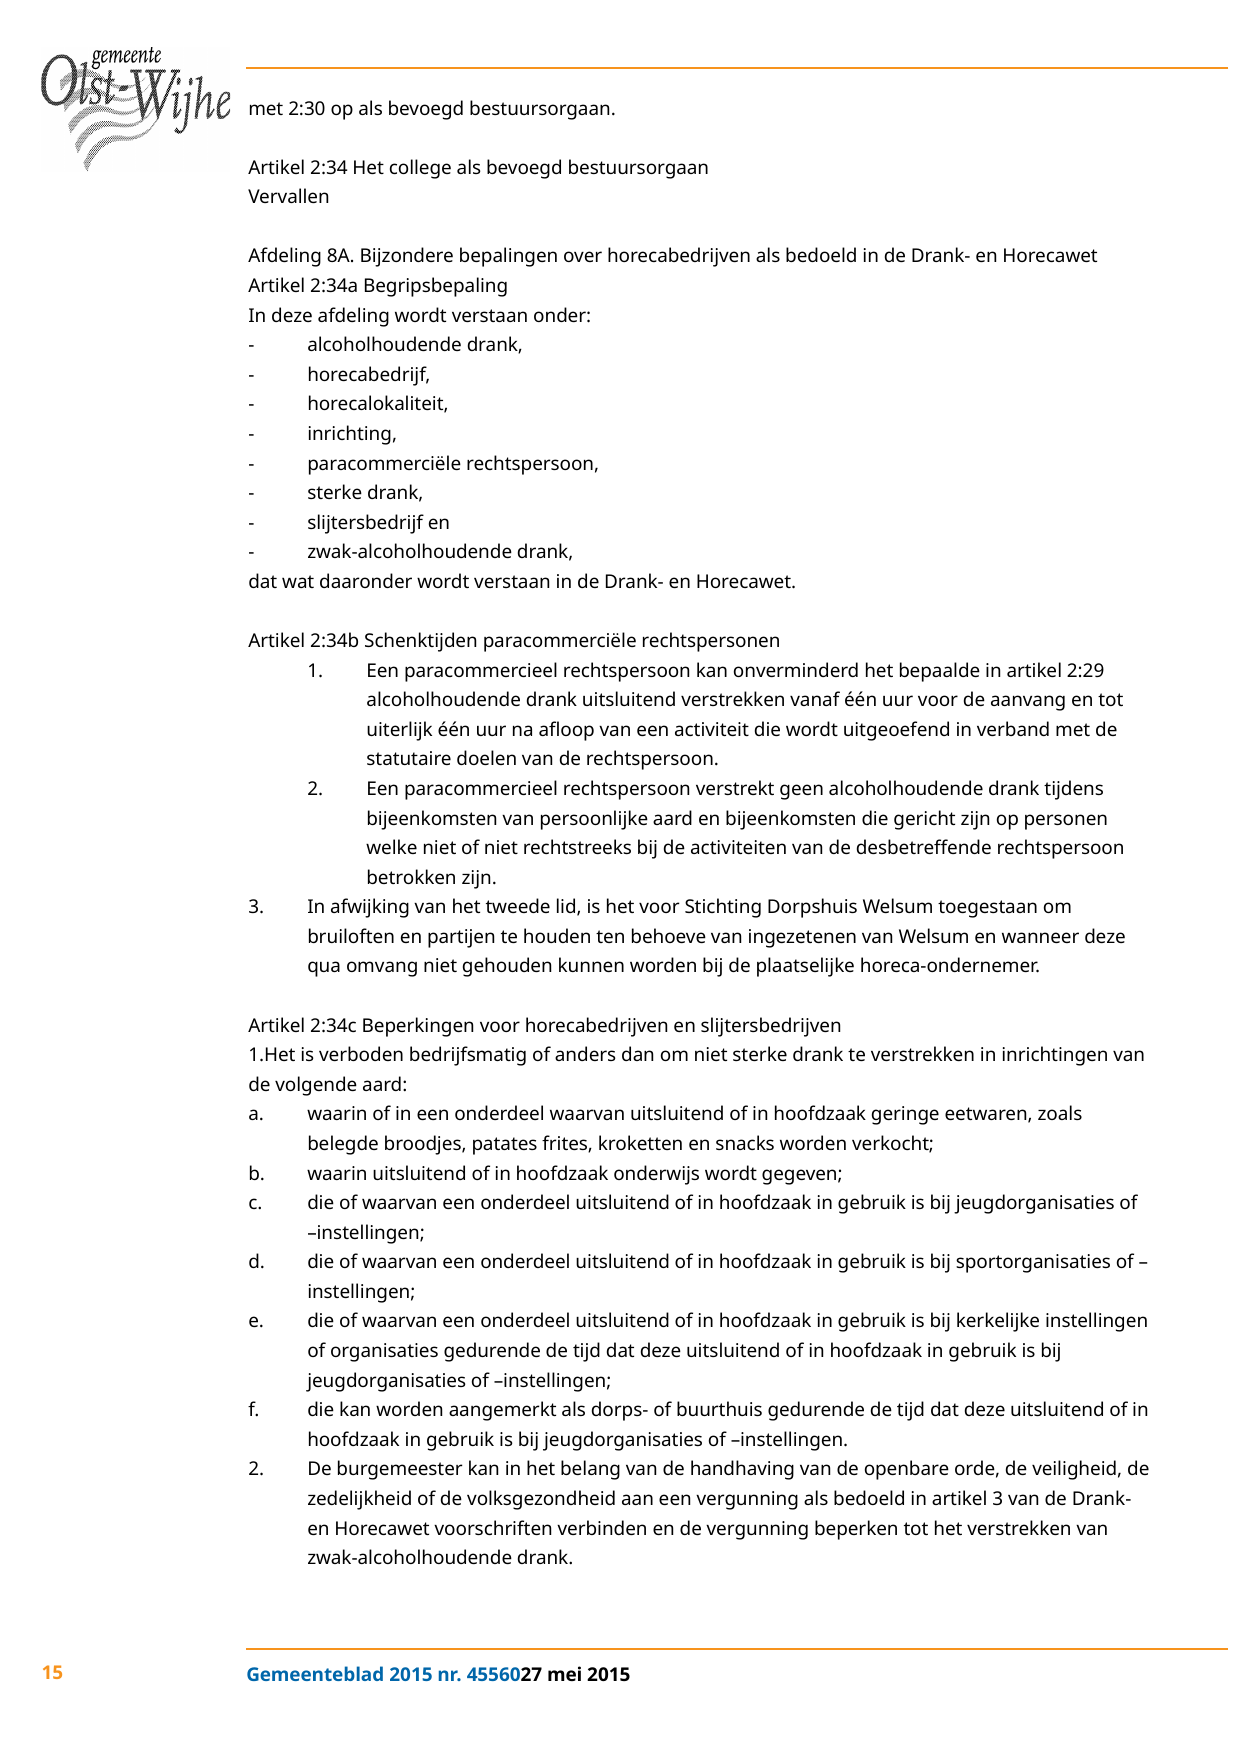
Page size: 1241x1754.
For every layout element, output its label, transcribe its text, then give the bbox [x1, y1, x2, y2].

list Een paracommercieel rechtspersoon kan onverminderd het bepaalde in artikel 2:29 alcoholhoudende drank uitsluitend verstrekken vanaf één uur voor de aanvang en tot uiterlijk één uur na afloop van een activiteit die wordt uitgeoefend in verband met de statutaire doelen van de rechtspersoon. [307, 657, 1152, 771]
text In deze afdeling wordt verstaan onder: [248, 302, 1152, 328]
list sterke drank, [248, 479, 1152, 505]
list zwak-alcoholhoudende drank, [248, 538, 1152, 564]
list horecalokaliteit, [248, 391, 1152, 416]
list die of waarvan een onderdeel uitsluitend of in hoofdzaak in gebruik is bij jeugdorganisaties of –instellingen; [248, 1189, 1152, 1245]
text Vervallen [248, 183, 1152, 209]
list alcoholhoudende drank, [248, 331, 1152, 357]
list slijtersbedrijf en [248, 509, 1152, 535]
list die of waarvan een onderdeel uitsluitend of in hoofdzaak in gebruik is bij sportorganisaties of –instellingen; [248, 1248, 1152, 1304]
text Artikel 2:34c Beperkingen voor horecabedrijven en slijtersbedrijven [248, 1012, 1152, 1038]
list In afwijking van het tweede lid, is het voor Stichting Dorpshuis Welsum toegestaan om bruiloften en partijen te houden ten behoeve van ingezetenen van Welsum en wanneer deze qua omvang niet gehouden kunnen worden bij de plaatselijke horeca-ondernemer. [248, 893, 1152, 978]
list Een paracommercieel rechtspersoon verstrekt geen alcoholhoudende drank tijdens bijeenkomsten van persoonlijke aard en bijeenkomsten die gericht zijn op personen welke niet of niet rechtstreeks bij de activiteiten van de desbetreffende rechtspersoon betrokken zijn. [307, 775, 1152, 890]
text Artikel 2:34 Het college als bevoegd bestuursorgaan [248, 154, 1152, 180]
text dat wat daaronder wordt verstaan in de Drank- en Horecawet. [248, 568, 1152, 594]
text Artikel 2:34a Begripsbepaling [248, 272, 1152, 298]
list paracommerciële rechtspersoon, [248, 450, 1152, 476]
list die kan worden aangemerkt als dorps- of buurthuis gedurende de tijd dat deze uitsluitend of in hoofdzaak in gebruik is bij jeugdorganisaties of –instellingen. [248, 1396, 1152, 1452]
text Artikel 2:34b Schenktijden paracommerciële rechtspersonen [248, 627, 1152, 653]
list die of waarvan een onderdeel uitsluitend of in hoofdzaak in gebruik is bij kerkelijke instellingen of organisaties gedurende de tijd dat deze uitsluitend of in hoofdzaak in gebruik is bij jeugdorganisaties of –instellingen; [248, 1308, 1152, 1393]
list horecabedrijf, [248, 361, 1152, 387]
list waarin uitsluitend of in hoofdzaak onderwijs wordt gegeven; [248, 1160, 1152, 1186]
text Afdeling 8A. Bijzondere bepalingen over horecabedrijven als bedoeld in de Drank- en Horecawet [248, 243, 1152, 268]
list waarin of in een onderdeel waarvan uitsluitend of in hoofdzaak geringe eetwaren, zoals belegde broodjes, patates frites, kroketten en snacks worden verkocht; [248, 1101, 1152, 1156]
text 1.Het is verboden bedrijfsmatig of anders dan om niet sterke drank te verstrekken in inrichtingen van de volgende aard: [248, 1041, 1152, 1097]
picture [41, 47, 231, 172]
list inrichting, [248, 420, 1152, 446]
list De burgemeester kan in het belang van de handhaving van de openbare orde, de veiligheid, de zedelijkheid of de volksgezondheid aan een vergunning als bedoeld in artikel 3 van de Drank- en Horecawet voorschriften verbinden en de vergunning beperken tot het verstrekken van zwak-alcoholhoudende drank. [248, 1456, 1152, 1570]
text met 2:30 op als bevoegd bestuursorgaan. [248, 95, 1152, 121]
